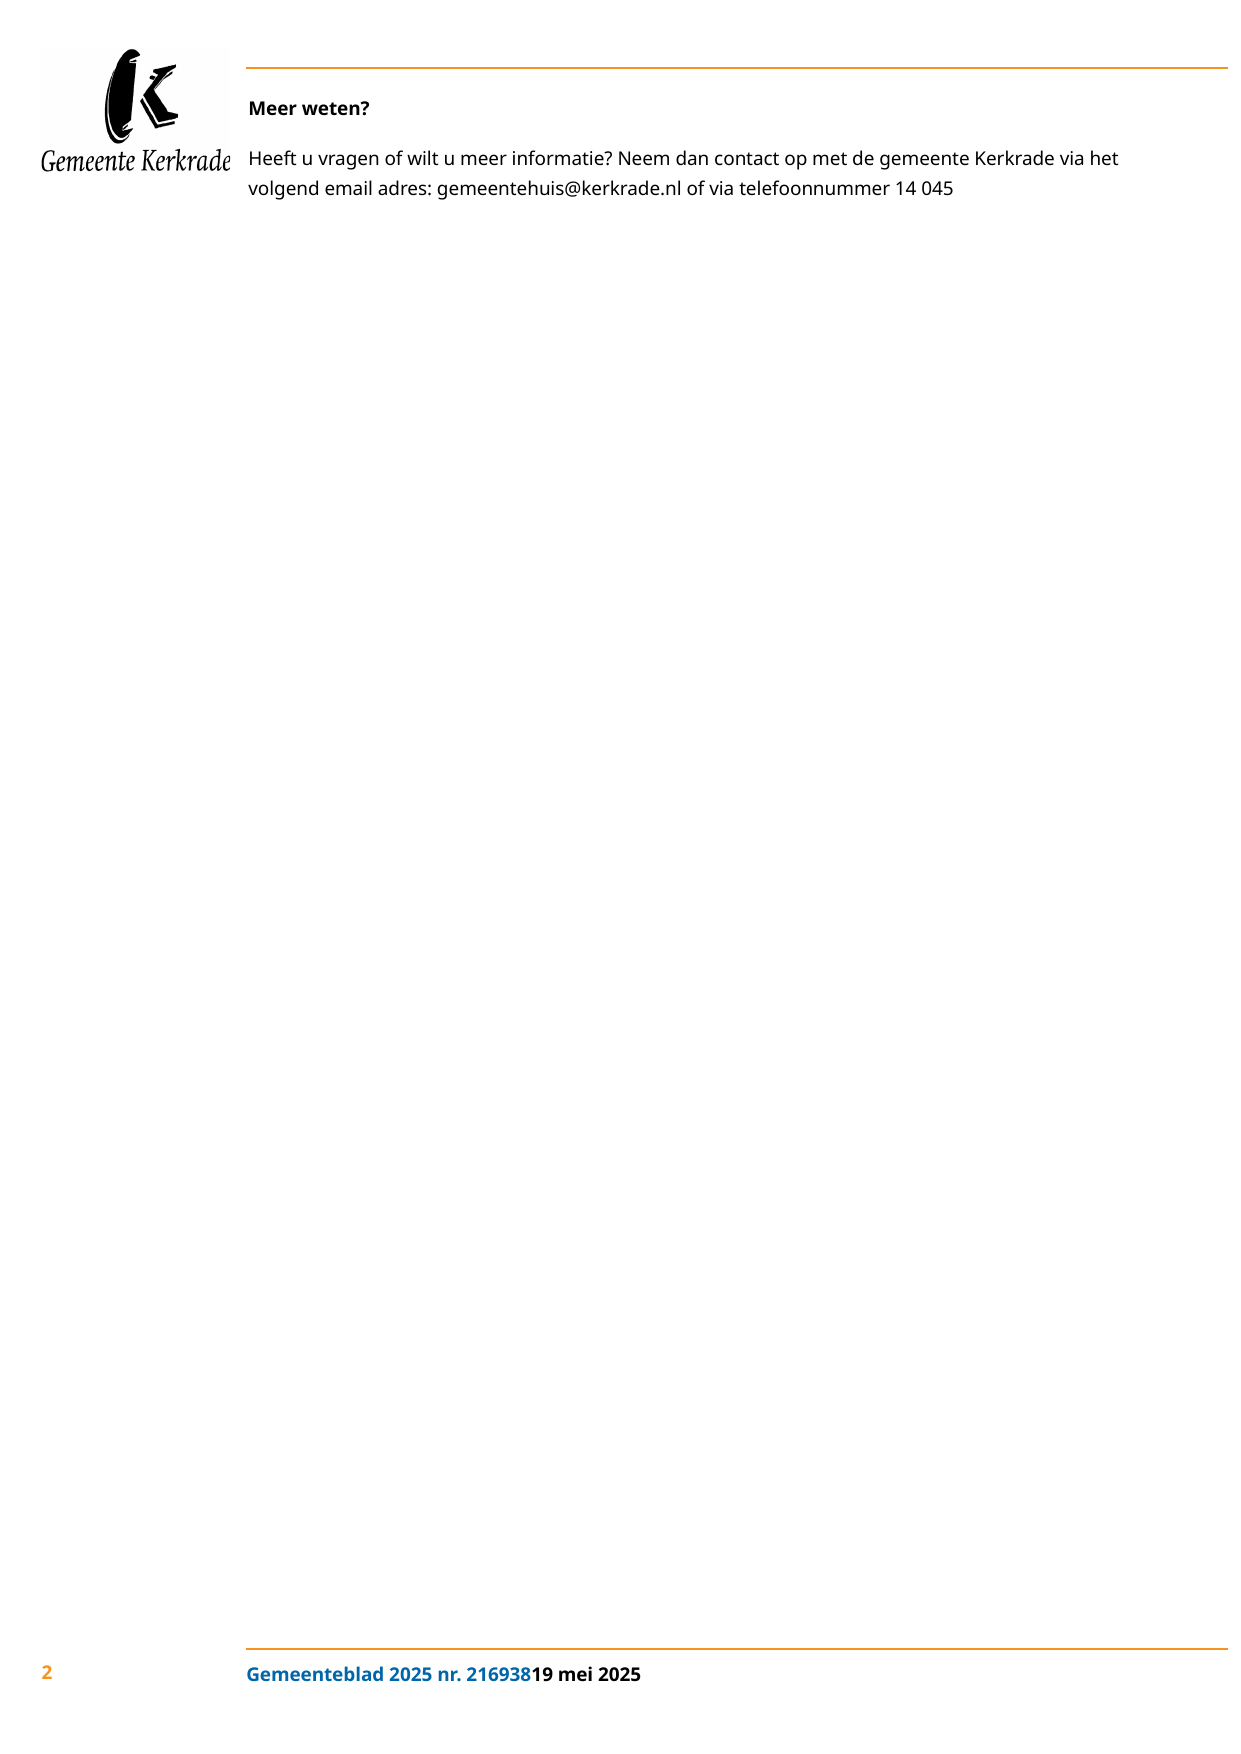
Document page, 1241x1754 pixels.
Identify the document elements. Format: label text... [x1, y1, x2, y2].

picture [41, 47, 231, 172]
text Heeft u vragen of wilt u meer informatie? Neem dan contact op met de gemeente Kerkrade via het volgend email adres: gemeentehuis@kerkrade.nl of via telefoonnummer 14 045 [248, 145, 1152, 201]
text Meer weten? [248, 95, 1152, 121]
